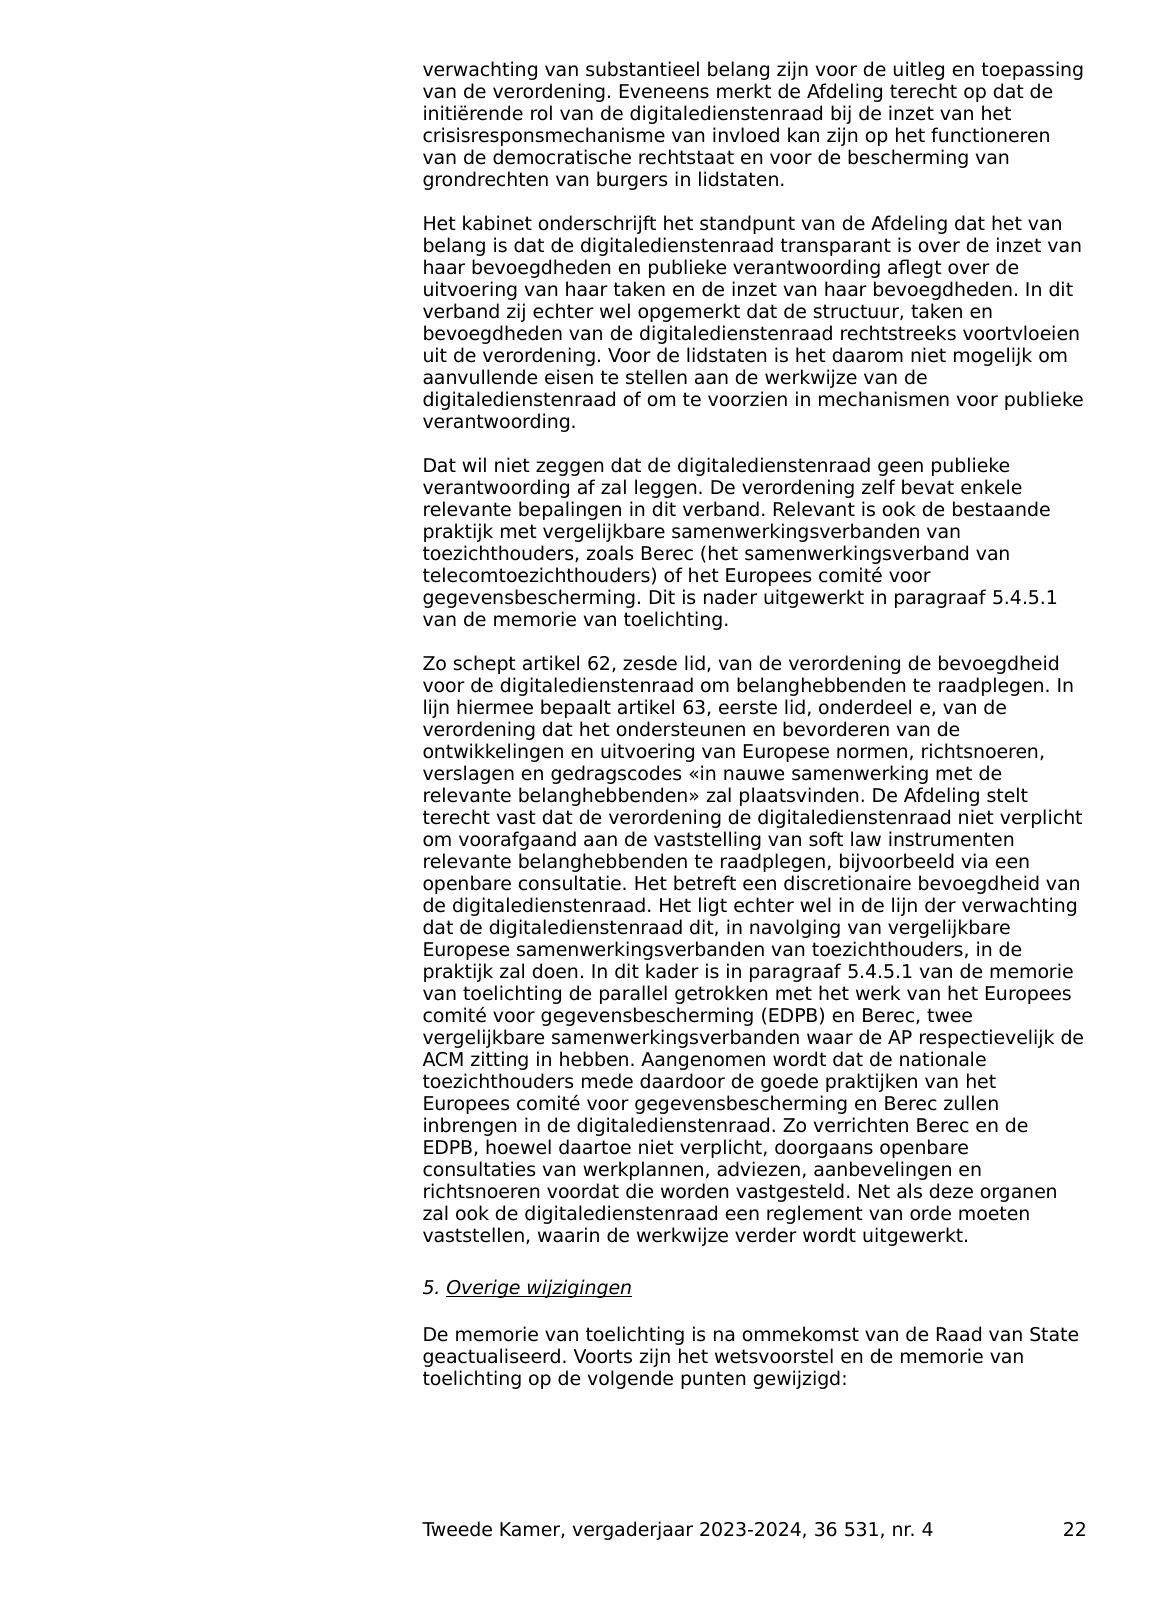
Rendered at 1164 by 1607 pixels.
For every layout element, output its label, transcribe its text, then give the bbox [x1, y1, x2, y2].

subtitle 5. Overige wijzigingen [422, 1277, 1087, 1298]
text Dat wil niet zeggen dat de digitaledienstenraad geen publieke verantwoording af zal leggen. De verordening zelf bevat enkele relevante bepalingen in dit verband. Relevant is ook de bestaande praktijk met vergelijkbare samenwerkingsverbanden van toezichthouders, zoals Berec (het samenwerkingsverband van telecomtoezichthouders) of het Europees comité voor gegevensbescherming. Dit is nader uitgewerkt in paragraaf 5.4.5.1 van de memorie van toelichting. [422, 455, 1087, 631]
text verwachting van substantieel belang zijn voor de uitleg en toepassing van de verordening. Eveneens merkt de Afdeling terecht op dat de initiërende rol van de digitaledienstenraad bij de inzet van het crisisresponsmechanisme van invloed kan zijn op het functioneren van de democratische rechtstaat en voor de bescherming van grondrechten van burgers in lidstaten. [422, 59, 1087, 191]
text Het kabinet onderschrijft het standpunt van de Afdeling dat het van belang is dat de digitaledienstenraad transparant is over de inzet van haar bevoegdheden en publieke verantwoording aflegt over de uitvoering van haar taken en de inzet van haar bevoegdheden. In dit verband zij echter wel opgemerkt dat de structuur, taken en bevoegdheden van de digitaledienstenraad rechtstreeks voortvloeien uit de verordening. Voor de lidstaten is het daarom niet mogelijk om aanvullende eisen te stellen aan de werkwijze van de digitaledienstenraad of om te voorzien in mechanismen voor publieke verantwoording. [422, 213, 1087, 433]
text Zo schept artikel 62, zesde lid, van de verordening de bevoegdheid voor de digitaledienstenraad om belanghebbenden te raadplegen. In lijn hiermee bepaalt artikel 63, eerste lid, onderdeel e, van de verordening dat het ondersteunen en bevorderen van de ontwikkelingen en uitvoering van Europese normen, richtsnoeren, verslagen en gedragscodes «in nauwe samenwerking met de relevante belanghebbenden» zal plaatsvinden. De Afdeling stelt terecht vast dat de verordening de digitaledienstenraad niet verplicht om voorafgaand aan de vaststelling van soft law instrumenten relevante belanghebbenden te raadplegen, bijvoorbeeld via een openbare consultatie. Het betreft een discretionaire bevoegdheid van de digitaledienstenraad. Het ligt echter wel in de lijn der verwachting dat de digitaledienstenraad dit, in navolging van vergelijkbare Europese samenwerkingsverbanden van toezichthouders, in de praktijk zal doen. In dit kader is in paragraaf 5.4.5.1 van de memorie van toelichting de parallel getrokken met het werk van het Europees comité voor gegevensbescherming (EDPB) en Berec, twee vergelijkbare samenwerkingsverbanden waar de AP respectievelijk de ACM zitting in hebben. Aangenomen wordt dat de nationale toezichthouders mede daardoor de goede praktijken van het Europees comité voor gegevensbescherming en Berec zullen inbrengen in de digitaledienstenraad. Zo verrichten Berec en de EDPB, hoewel daartoe niet verplicht, doorgaans openbare consultaties van werkplannen, adviezen, aanbevelingen en richtsnoeren voordat die worden vastgesteld. Net als deze organen zal ook de digitaledienstenraad een reglement van orde moeten vaststellen, waarin de werkwijze verder wordt uitgewerkt. [422, 653, 1087, 1247]
text De memorie van toelichting is na ommekomst van de Raad van State geactualiseerd. Voorts zijn het wetsvoorstel en de memorie van toelichting op de volgende punten gewijzigd: [422, 1323, 1087, 1389]
